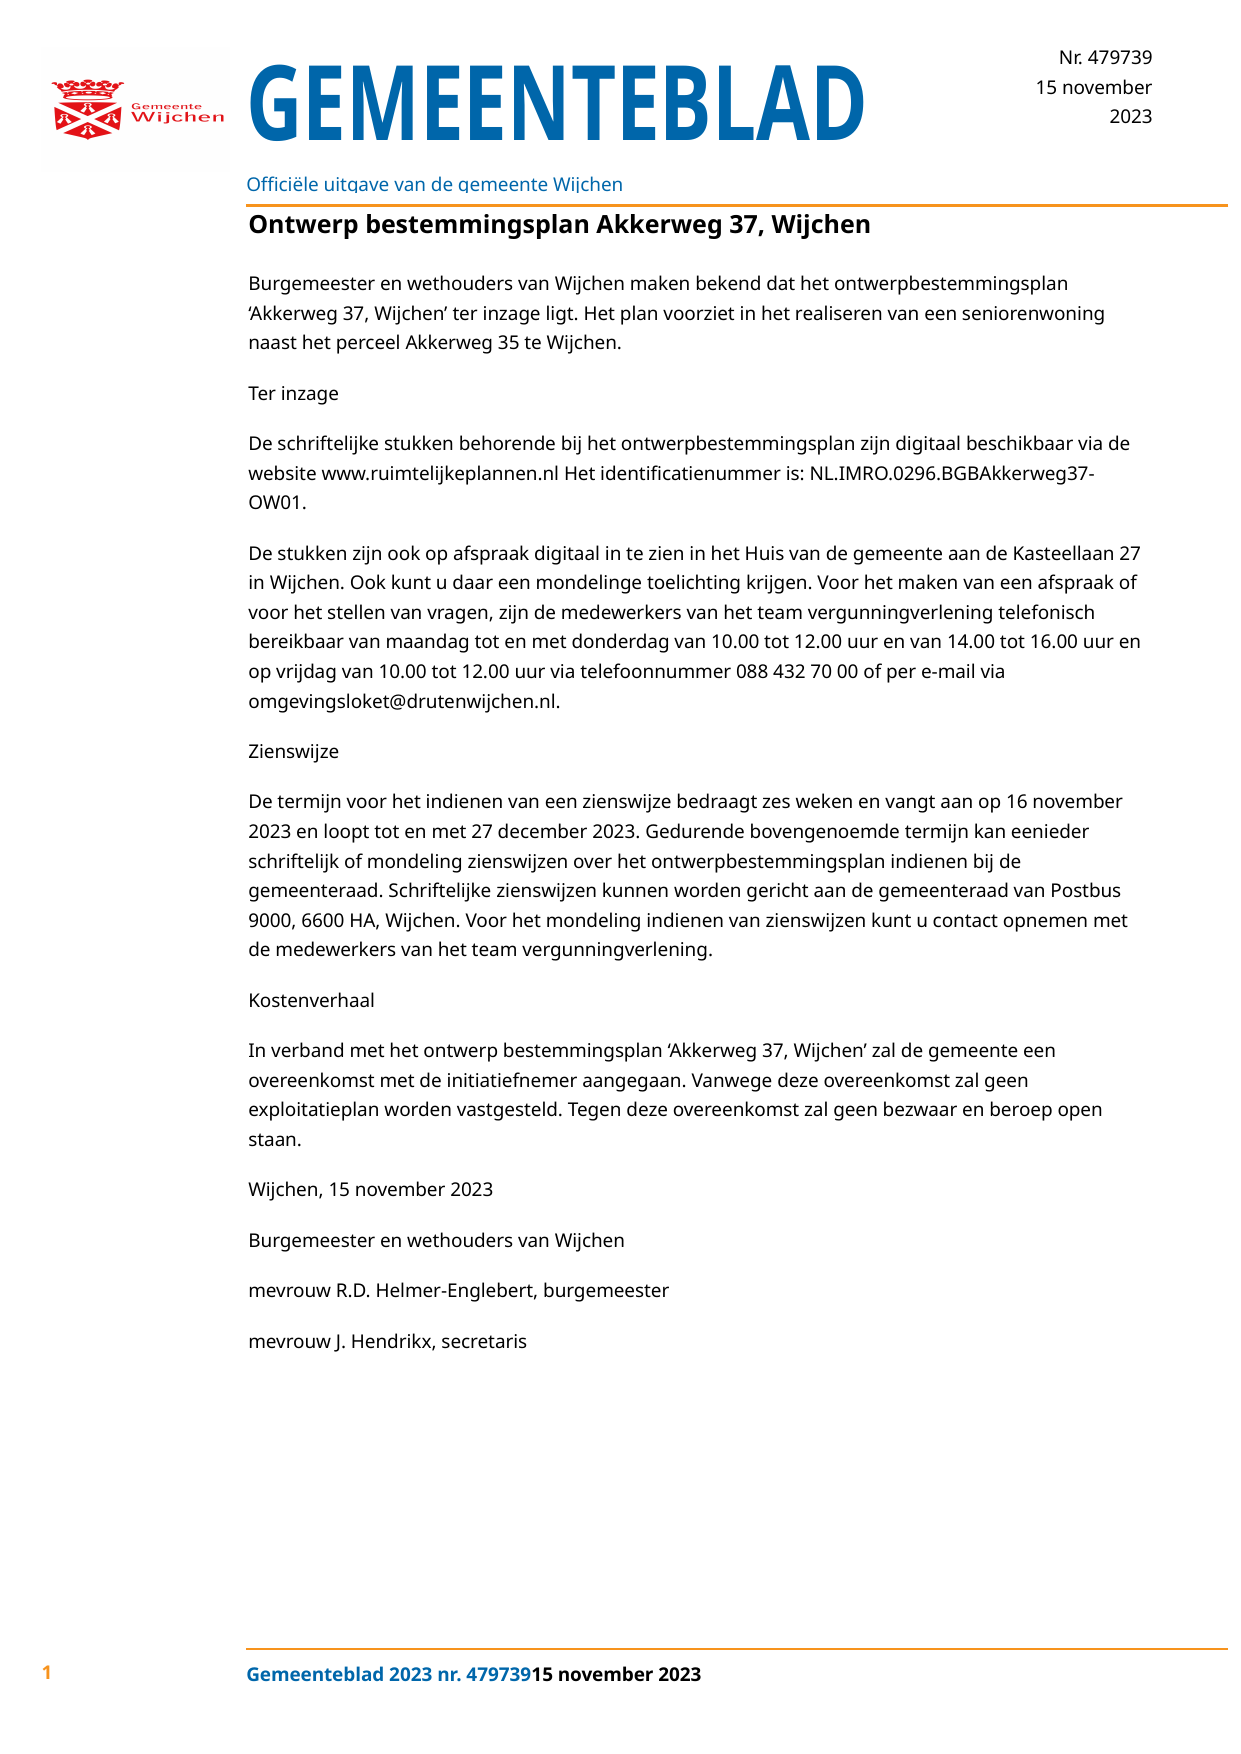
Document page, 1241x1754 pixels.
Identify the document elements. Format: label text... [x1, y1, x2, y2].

text De stukken zijn ook op afspraak digitaal in te zien in het Huis van de gemeente aan de Kasteellaan 27 in Wijchen. Ook kunt u daar een mondelinge toelichting krijgen. Voor het maken van een afspraak of voor het stellen van vragen, zijn de medewerkers van het team vergunningverlening telefonisch bereikbaar van maandag tot en met donderdag van 10.00 tot 12.00 uur en van 14.00 tot 16.00 uur en op vrijdag van 10.00 tot 12.00 uur via telefoonnummer 088 432 70 00 of per e-mail via omgevingsloket@drutenwijchen.nl. [248, 540, 1152, 713]
text mevrouw R.D. Helmer-Englebert, burgemeester [248, 1277, 1152, 1303]
text mevrouw J. Hendrikx, secretaris [248, 1328, 1152, 1353]
text Burgemeester en wethouders van Wijchen maken bekend dat het ontwerpbestemmingsplan ‘Akkerweg 37, Wijchen’ ter inzage ligt. Het plan voorziet in het realiseren van een seniorenwoning naast het perceel Akkerweg 35 te Wijchen. [248, 270, 1152, 355]
picture [41, 47, 231, 172]
text De termijn voor het indienen van een zienswijze bedraagt zes weken en vangt aan op 16 november 2023 en loopt tot en met 27 december 2023. Gedurende bovengenoemde termijn kan eenieder schriftelijk of mondeling zienswijzen over het ontwerpbestemmingsplan indienen bij de gemeenteraad. Schriftelijke zienswijzen kunnen worden gericht aan de gemeenteraad van Postbus 9000, 6600 HA, Wijchen. Voor het mondeling indienen van zienswijzen kunt u contact opnemen met de medewerkers van het team vergunningverlening. [248, 789, 1152, 962]
text Burgemeester en wethouders van Wijchen [248, 1227, 1152, 1253]
text Ter inzage [248, 380, 1152, 406]
text Wijchen, 15 november 2023 [248, 1177, 1152, 1202]
text Kostenverhaal [248, 987, 1152, 1013]
text Ontwerp bestemmingsplan Akkerweg 37, Wijchen [248, 207, 1152, 241]
text De schriftelijke stukken behorende bij het ontwerpbestemmingsplan zijn digitaal beschikbaar via de website www.ruimtelijkeplannen.nl Het identificatienummer is: NL.IMRO.0296.BGBAkkerweg37-OW01. [248, 430, 1152, 515]
text Zienswijze [248, 738, 1152, 764]
text In verband met het ontwerp bestemmingsplan ‘Akkerweg 37, Wijchen’ zal de gemeente een overeenkomst met de initiatiefnemer aangegaan. Vanwege deze overeenkomst zal geen exploitatieplan worden vastgesteld. Tegen deze overeenkomst zal geen bezwaar en beroep open staan. [248, 1037, 1152, 1152]
